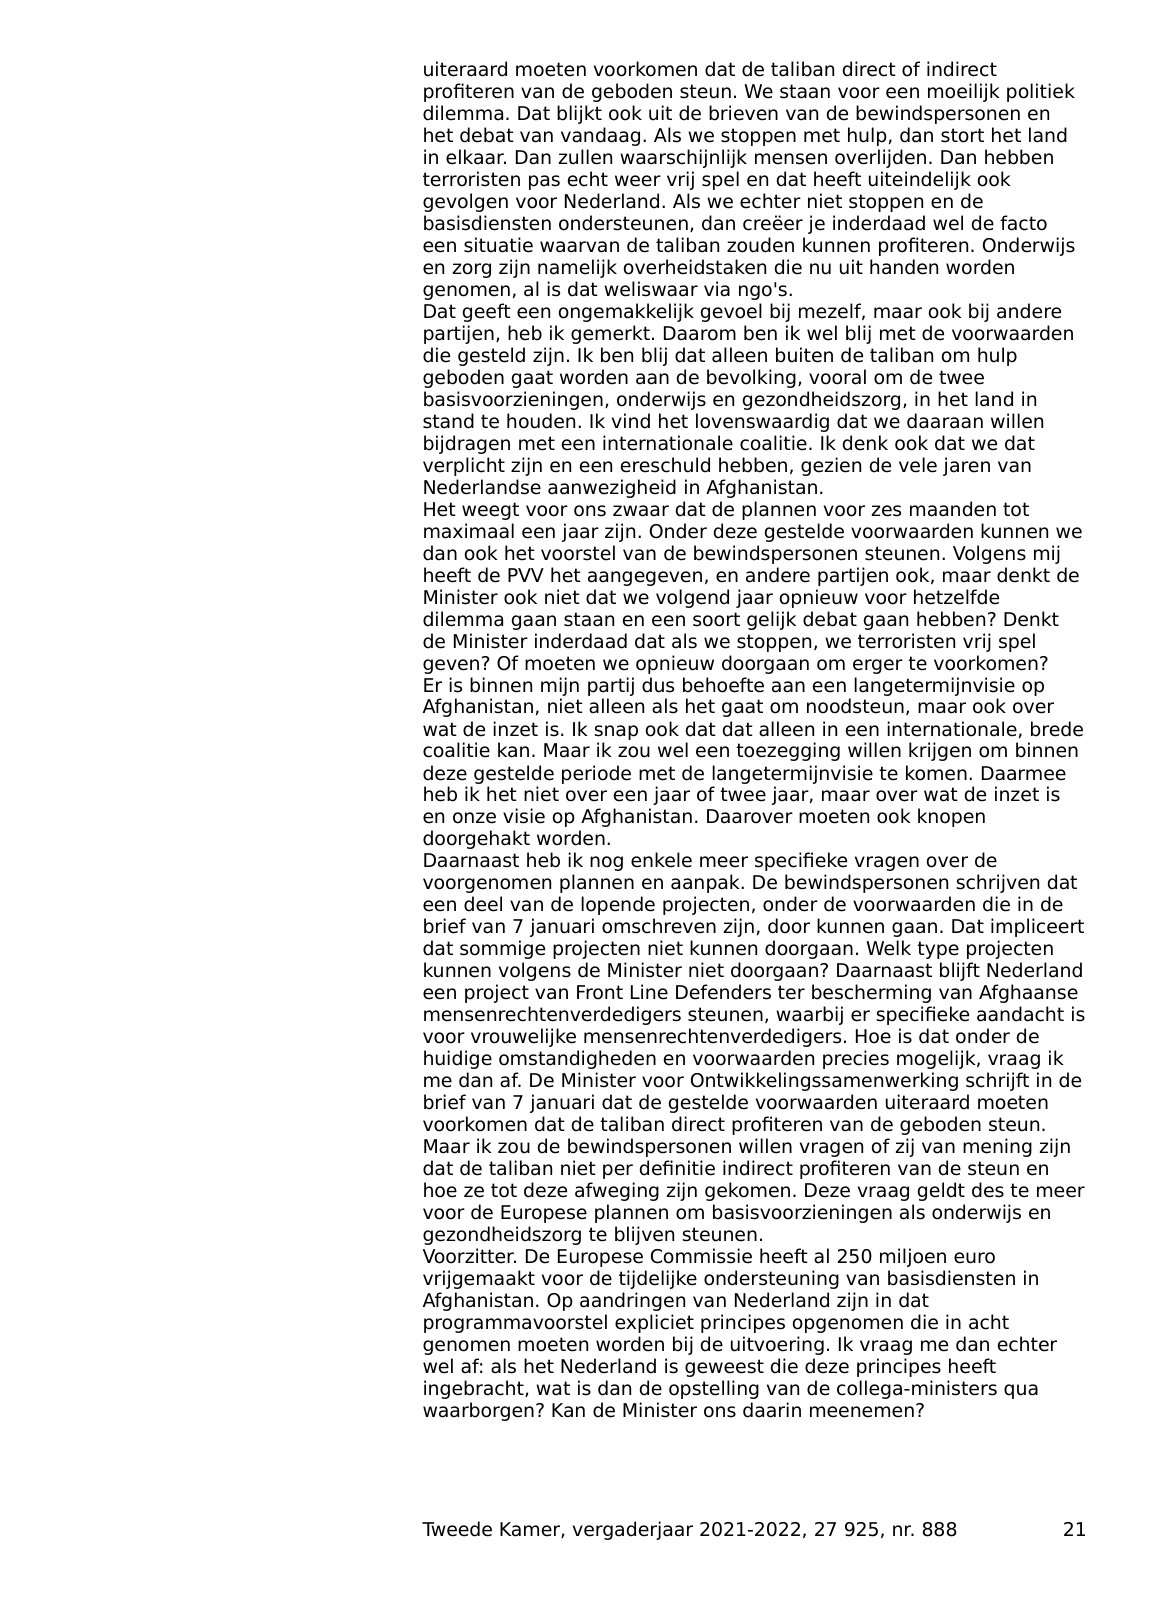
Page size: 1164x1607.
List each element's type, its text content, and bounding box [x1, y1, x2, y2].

text Er is binnen mijn partij dus behoefte aan een langetermijnvisie op Afghanistan, niet alleen als het gaat om noodsteun, maar ook over wat de inzet is. Ik snap ook dat dat alleen in een internationale, brede coalitie kan. Maar ik zou wel een toezegging willen krijgen om binnen deze gestelde periode met de langetermijnvisie te komen. Daarmee heb ik het niet over een jaar of twee jaar, maar over wat de inzet is en onze visie op Afghanistan. Daarover moeten ook knopen doorgehakt worden. [422, 674, 1087, 850]
text Voorzitter. De Europese Commissie heeft al 250 miljoen euro vrijgemaakt voor de tijdelijke ondersteuning van basisdiensten in Afghanistan. Op aandringen van Nederland zijn in dat programmavoorstel expliciet principes opgenomen die in acht genomen moeten worden bij de uitvoering. Ik vraag me dan echter wel af: als het Nederland is geweest die deze principes heeft ingebracht, wat is dan de opstelling van de collega-ministers qua waarborgen? Kan de Minister ons daarin meenemen? [422, 1246, 1087, 1422]
text Dat geeft een ongemakkelijk gevoel bij mezelf, maar ook bij andere partijen, heb ik gemerkt. Daarom ben ik wel blij met de voorwaarden die gesteld zijn. Ik ben blij dat alleen buiten de taliban om hulp geboden gaat worden aan de bevolking, vooral om de twee basisvoorzieningen, onderwijs en gezondheidszorg, in het land in stand te houden. Ik vind het lovenswaardig dat we daaraan willen bijdragen met een internationale coalitie. Ik denk ook dat we dat verplicht zijn en een ereschuld hebben, gezien de vele jaren van Nederlandse aanwezigheid in Afghanistan. [422, 301, 1087, 499]
text Het weegt voor ons zwaar dat de plannen voor zes maanden tot maximaal een jaar zijn. Onder deze gestelde voorwaarden kunnen we dan ook het voorstel van de bewindspersonen steunen. Volgens mij heeft de PVV het aangegeven, en andere partijen ook, maar denkt de Minister ook niet dat we volgend jaar opnieuw voor hetzelfde dilemma gaan staan en een soort gelijk debat gaan hebben? Denkt de Minister inderdaad dat als we stoppen, we terroristen vrij spel geven? Of moeten we opnieuw doorgaan om erger te voorkomen? [422, 499, 1087, 674]
text Daarnaast heb ik nog enkele meer specifieke vragen over de voorgenomen plannen en aanpak. De bewindspersonen schrijven dat een deel van de lopende projecten, onder de voorwaarden die in de brief van 7 januari omschreven zijn, door kunnen gaan. Dat impliceert dat sommige projecten niet kunnen doorgaan. Welk type projecten kunnen volgens de Minister niet doorgaan? Daarnaast blijft Nederland een project van Front Line Defenders ter bescherming van Afghaanse mensenrechtenverdedigers steunen, waarbij er specifieke aandacht is voor vrouwelijke mensenrechtenverdedigers. Hoe is dat onder de huidige omstandigheden en voorwaarden precies mogelijk, vraag ik me dan af. De Minister voor Ontwikkelingssamenwerking schrijft in de brief van 7 januari dat de gestelde voorwaarden uiteraard moeten voorkomen dat de taliban direct profiteren van de geboden steun. Maar ik zou de bewindspersonen willen vragen of zij van mening zijn dat de taliban niet per definitie indirect profiteren van de steun en hoe ze tot deze afweging zijn gekomen. Deze vraag geldt des te meer voor de Europese plannen om basisvoorzieningen als onderwijs en gezondheidszorg te blijven steunen. [422, 850, 1087, 1246]
text uiteraard moeten voorkomen dat de taliban direct of indirect profiteren van de geboden steun. We staan voor een moeilijk politiek dilemma. Dat blijkt ook uit de brieven van de bewindspersonen en het debat van vandaag. Als we stoppen met hulp, dan stort het land in elkaar. Dan zullen waarschijnlijk mensen overlijden. Dan hebben terroristen pas echt weer vrij spel en dat heeft uiteindelijk ook gevolgen voor Nederland. Als we echter niet stoppen en de basisdiensten ondersteunen, dan creëer je inderdaad wel de facto een situatie waarvan de taliban zouden kunnen profiteren. Onderwijs en zorg zijn namelijk overheidstaken die nu uit handen worden genomen, al is dat weliswaar via ngo's. [422, 59, 1087, 301]
